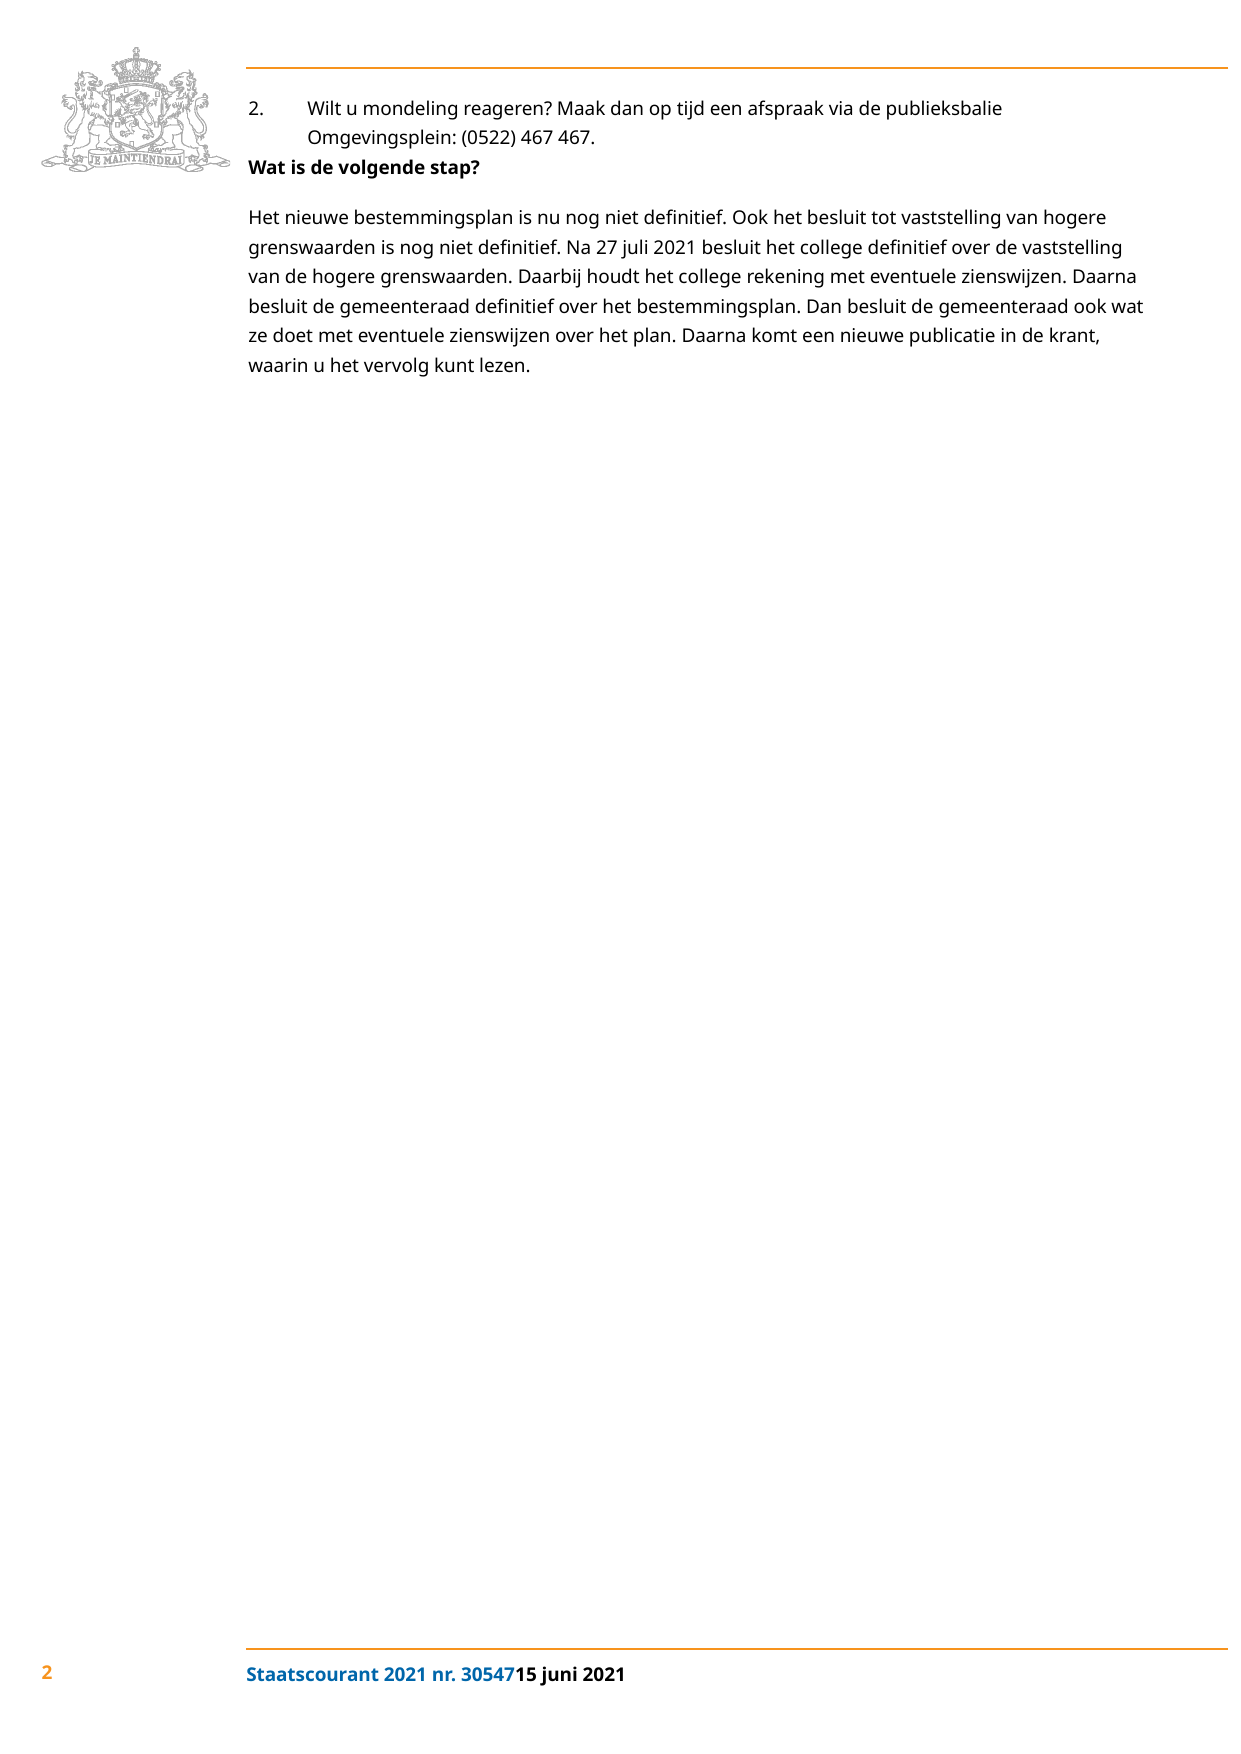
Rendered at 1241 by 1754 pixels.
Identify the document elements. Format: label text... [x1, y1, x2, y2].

text Wat is de volgende stap? [248, 154, 1152, 180]
text Het nieuwe bestemmingsplan is nu nog niet definitief. Ook het besluit tot vaststelling van hogere grenswaarden is nog niet definitief. Na 27 juli 2021 besluit het college definitief over de vaststelling van de hogere grenswaarden. Daarbij houdt het college rekening met eventuele zienswijzen. Daarna besluit de gemeenteraad definitief over het bestemmingsplan. Dan besluit de gemeenteraad ook wat ze doet met eventuele zienswijzen over het plan. Daarna komt een nieuwe publicatie in de krant, waarin u het vervolg kunt lezen. [248, 204, 1152, 378]
list Wilt u mondeling reageren? Maak dan op tijd een afspraak via de publieksbalie Omgevingsplein: (0522) 467 467. [248, 95, 1152, 150]
picture [41, 47, 231, 172]
